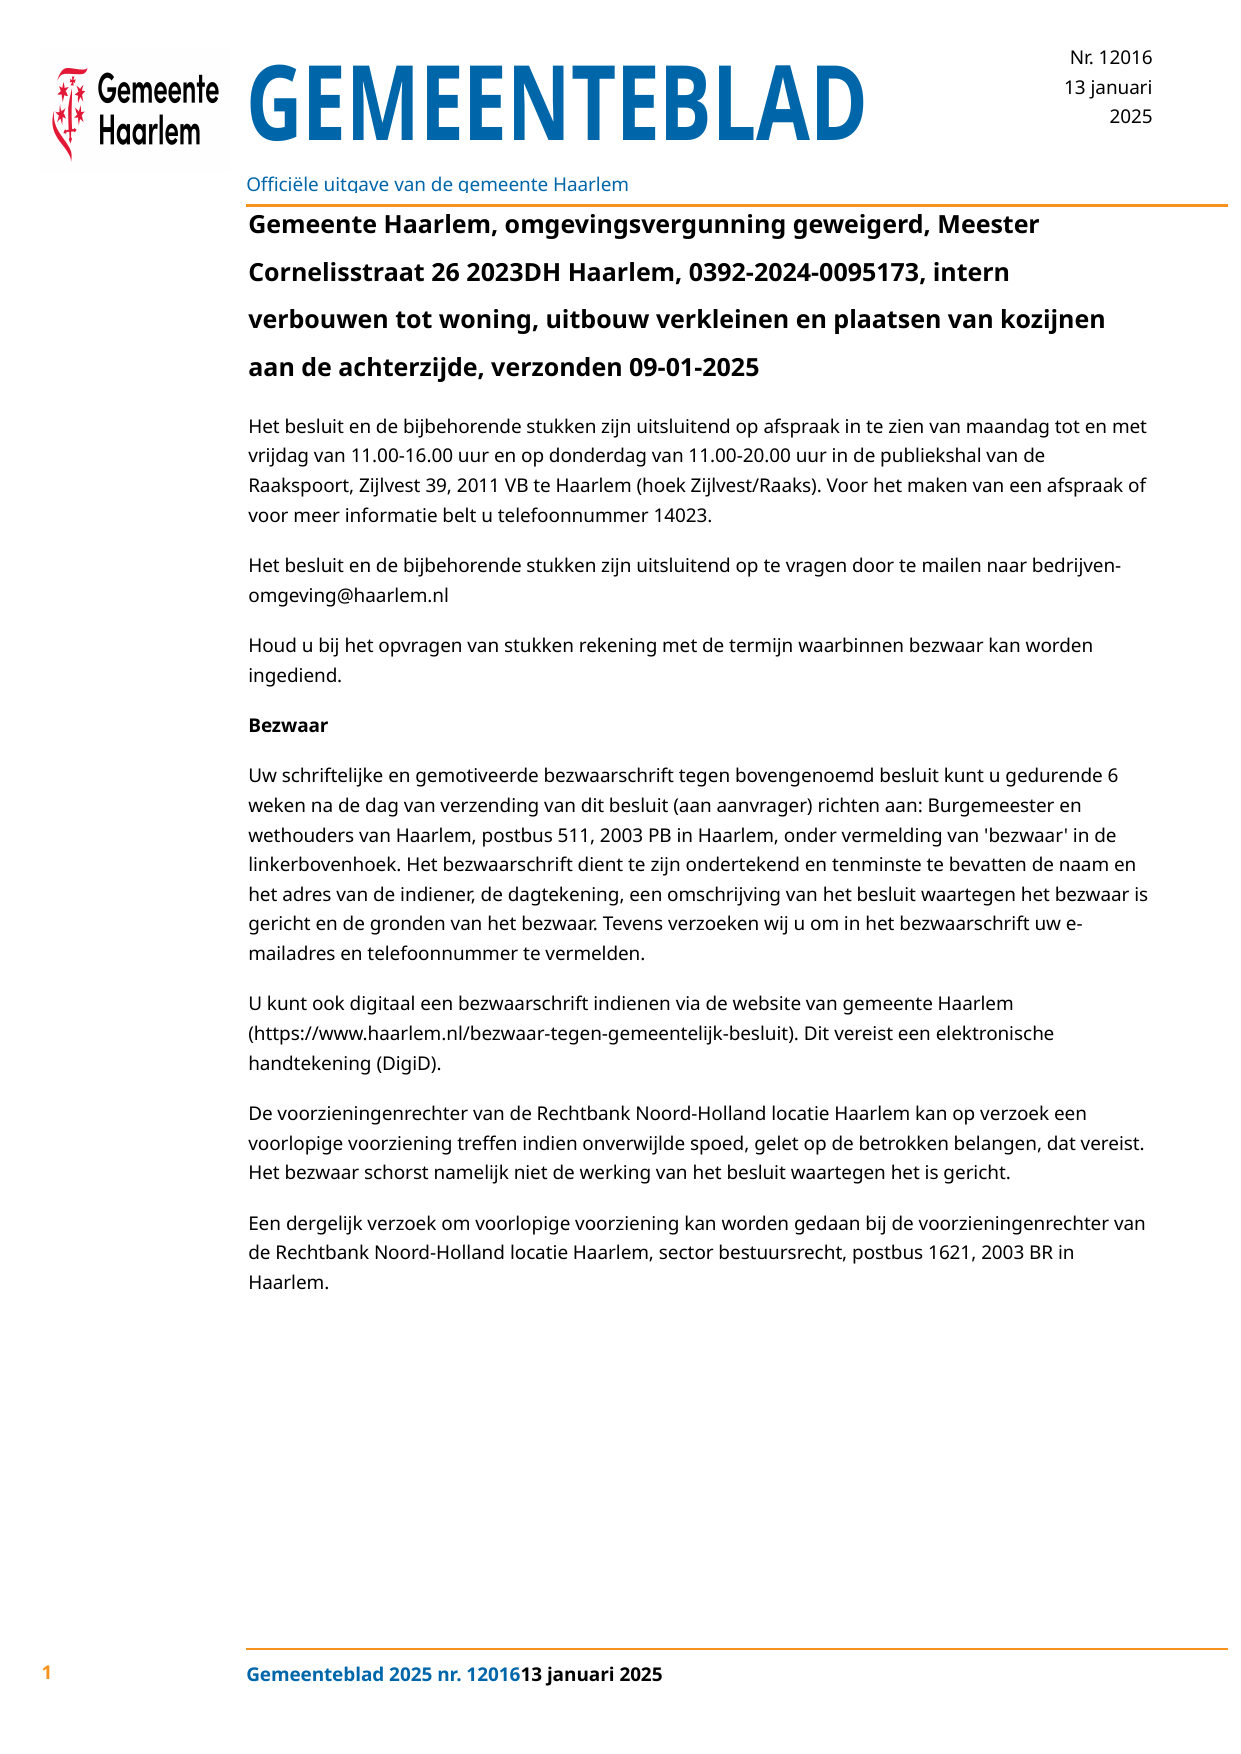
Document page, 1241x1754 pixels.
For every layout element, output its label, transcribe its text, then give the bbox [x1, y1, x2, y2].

picture [41, 47, 231, 172]
text Een dergelijk verzoek om voorlopige voorziening kan worden gedaan bij de voorzieningenrechter van de Rechtbank Noord-Holland locatie Haarlem, sector bestuursrecht, postbus 1621, 2003 BR in Haarlem. [248, 1210, 1152, 1295]
text De voorzieningenrechter van de Rechtbank Noord-Holland locatie Haarlem kan op verzoek een voorlopige voorziening treffen indien onverwijlde spoed, gelet op de betrokken belangen, dat vereist. Het bezwaar schorst namelijk niet de werking van het besluit waartegen het is gericht. [248, 1100, 1152, 1185]
text Gemeente Haarlem, omgevingsvergunning geweigerd, Meester Cornelisstraat 26 2023DH Haarlem, 0392-2024-0095173, intern verbouwen tot woning, uitbouw verkleinen en plaatsen van kozijnen aan de achterzijde, verzonden 09-01-2025 [248, 207, 1152, 384]
text Uw schriftelijke en gemotiveerde bezwaarschrift tegen bovengenoemd besluit kunt u gedurende 6 weken na de dag van verzending van dit besluit (aan aanvrager) richten aan: Burgemeester en wethouders van Haarlem, postbus 511, 2003 PB in Haarlem, onder vermelding van 'bezwaar' in de linkerbovenhoek. Het bezwaarschrift dient te zijn ondertekend en tenminste te bevatten de naam en het adres van de indiener, de dagtekening, een omschrijving van het besluit waartegen het bezwaar is gericht en de gronden van het bezwaar. Tevens verzoeken wij u om in het bezwaarschrift uw e-mailadres en telefoonnummer te vermelden. [248, 763, 1152, 966]
text Het besluit en de bijbehorende stukken zijn uitsluitend op afspraak in te zien van maandag tot en met vrijdag van 11.00-16.00 uur en op donderdag van 11.00-20.00 uur in de publiekshal van de Raakspoort, Zijlvest 39, 2011 VB te Haarlem (hoek Zijlvest/Raaks). Voor het maken van een afspraak of voor meer informatie belt u telefoonnummer 14023. [248, 413, 1152, 528]
text U kunt ook digitaal een bezwaarschrift indienen via de website van gemeente Haarlem (https://www.haarlem.nl/bezwaar-tegen-gemeentelijk-besluit). Dit vereist een elektronische handtekening (DigiD). [248, 991, 1152, 1076]
text Bezwaar [248, 712, 1152, 738]
text Het besluit en de bijbehorende stukken zijn uitsluitend op te vragen door te mailen naar bedrijven-omgeving@haarlem.nl [248, 552, 1152, 608]
text Houd u bij het opvragen van stukken rekening met de termijn waarbinnen bezwaar kan worden ingediend. [248, 632, 1152, 688]
